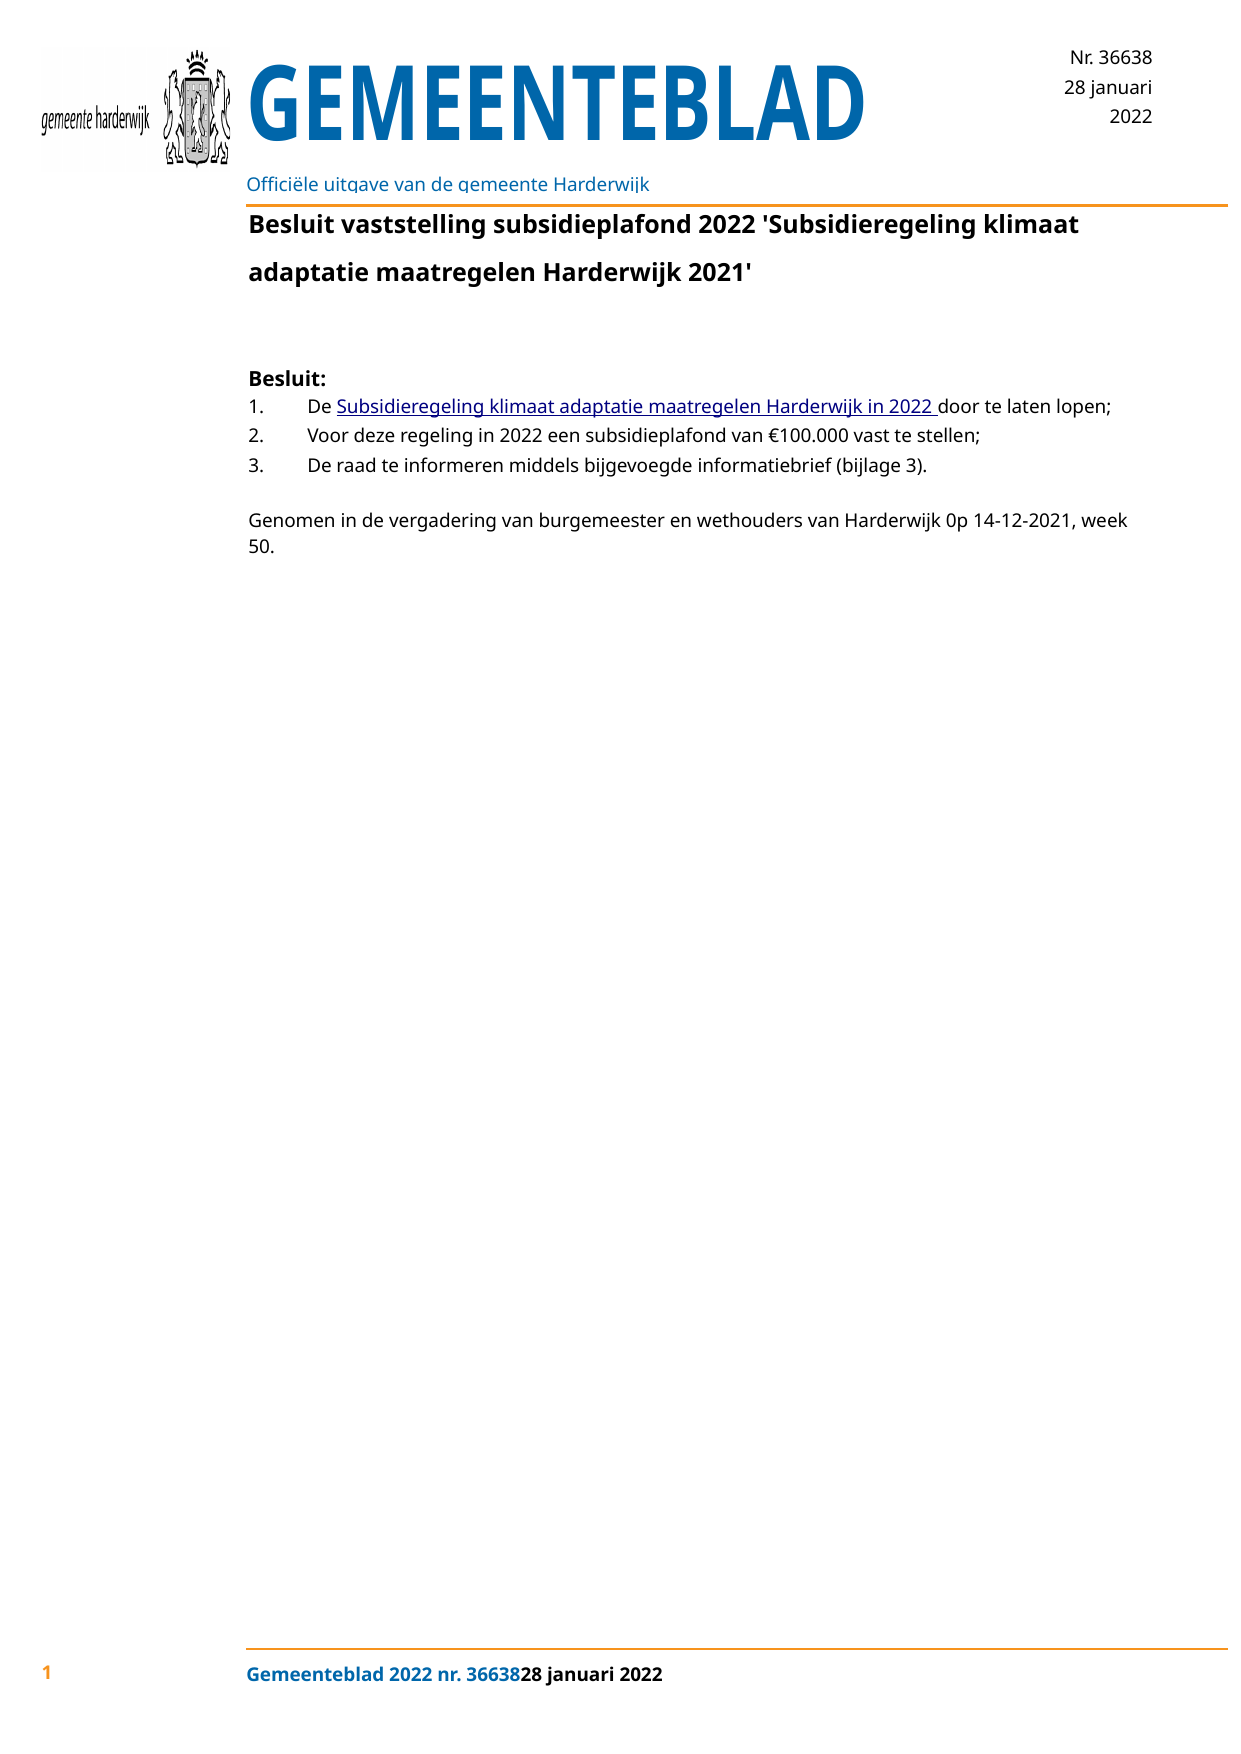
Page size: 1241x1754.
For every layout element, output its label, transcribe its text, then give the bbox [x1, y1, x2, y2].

text Besluit vaststelling subsidieplafond 2022 'Subsidieregeling klimaat adaptatie maatregelen Harderwijk 2021' [248, 207, 1152, 288]
list De Subsidieregeling klimaat adaptatie maatregelen Harderwijk in 2022 door te laten lopen; [248, 393, 1152, 419]
text Besluit: [248, 364, 1152, 393]
list Voor deze regeling in 2022 een subsidieplafond van €100.000 vast te stellen; [248, 422, 1152, 448]
picture [41, 47, 231, 172]
list De raad te informeren middels bijgevoegde informatiebrief (bijlage 3). [248, 452, 1152, 478]
text Genomen in de vergadering van burgemeester en wethouders van Harderwijk 0p 14-12-2021, week 50. [248, 507, 1152, 559]
